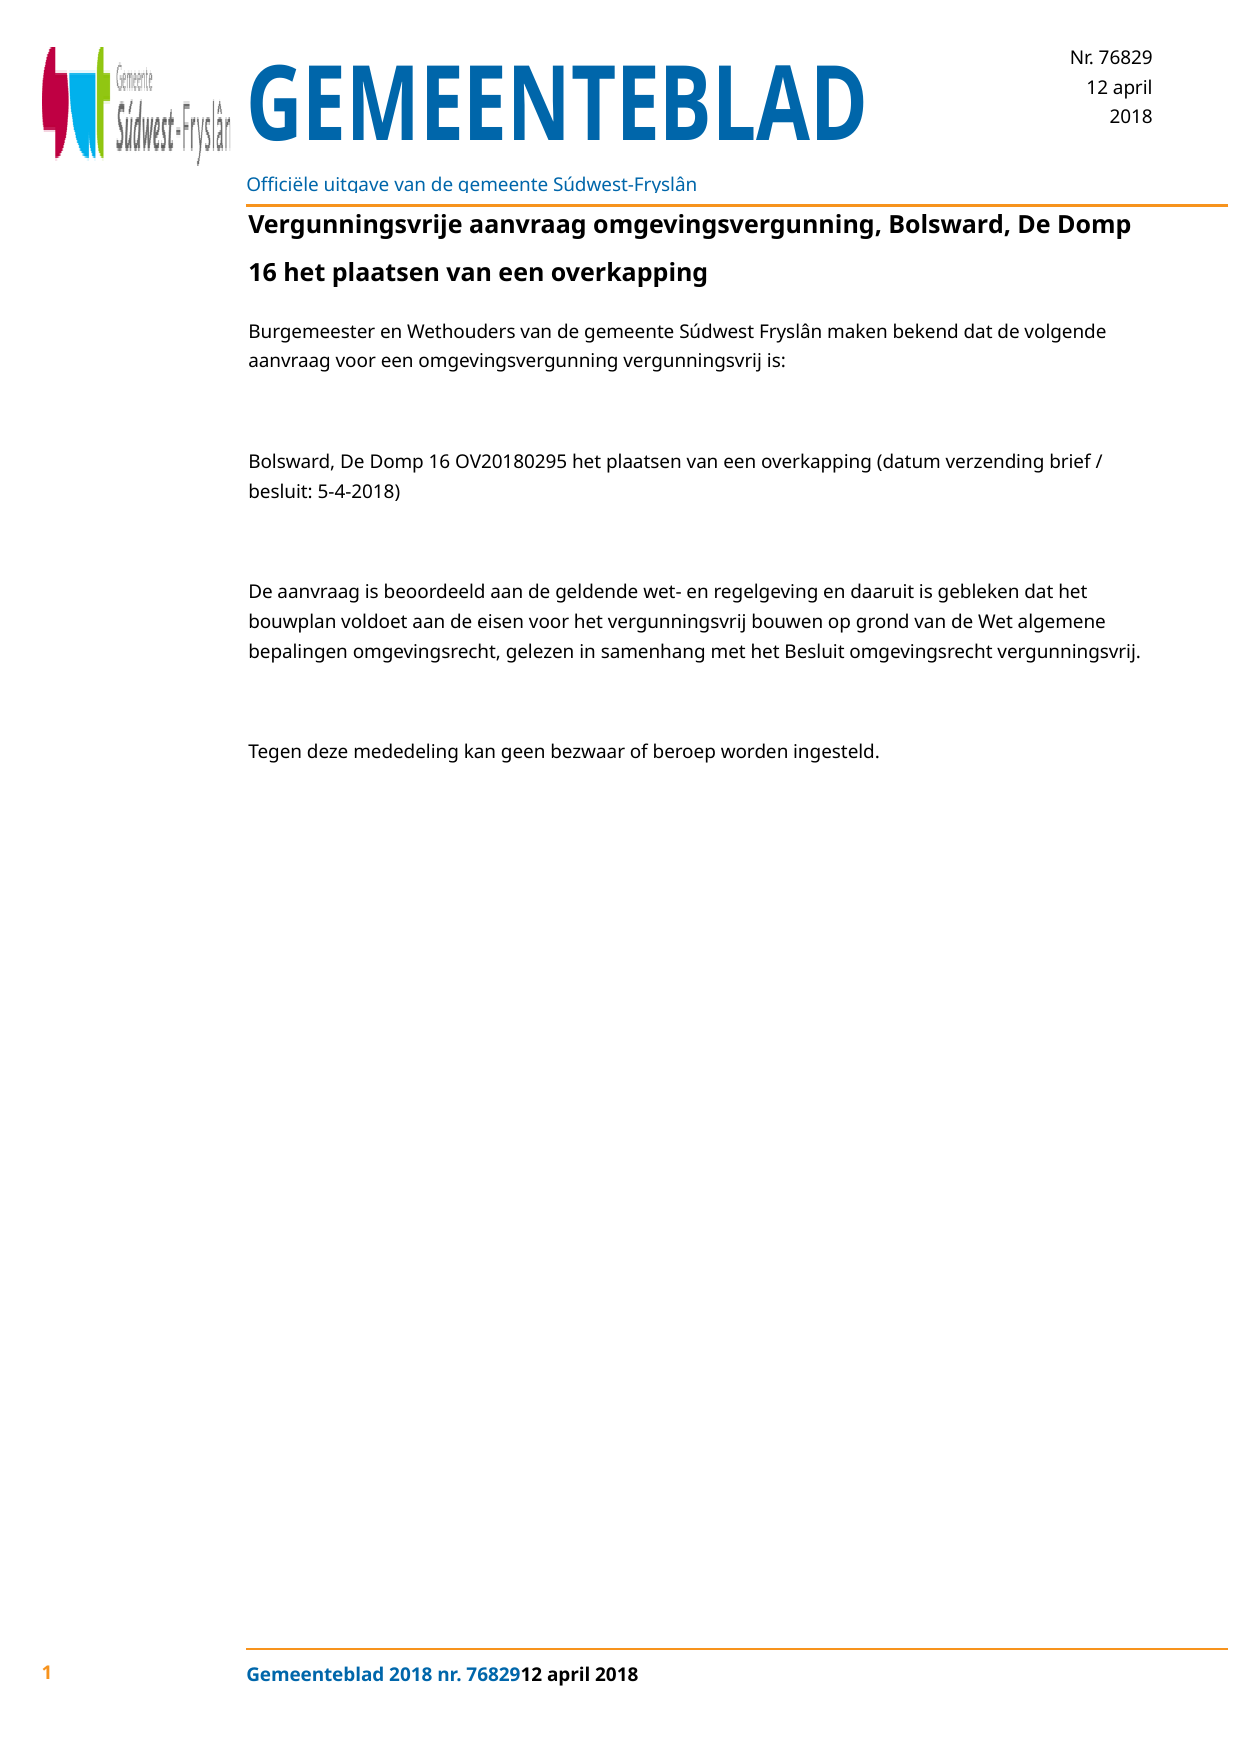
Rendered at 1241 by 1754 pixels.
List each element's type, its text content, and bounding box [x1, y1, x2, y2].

text De aanvraag is beoordeeld aan de geldende wet- en regelgeving en daaruit is gebleken dat het bouwplan voldoet aan de eisen voor het vergunningsvrij bouwen op grond van de Wet algemene bepalingen omgevingsrecht, gelezen in samenhang met het Besluit omgevingsrecht vergunningsvrij. [248, 579, 1152, 664]
text Bolsward, De Domp 16 OV20180295 het plaatsen van een overkapping (datum verzending brief / besluit: 5-4-2018) [248, 448, 1152, 504]
text Burgemeester en Wethouders van de gemeente Súdwest Fryslân maken bekend dat de volgende aanvraag voor een omgevingsvergunning vergunningsvrij is: [248, 318, 1152, 373]
picture [41, 47, 231, 172]
text Vergunningsvrije aanvraag omgevingsvergunning, Bolsward, De Domp 16 het plaatsen van een overkapping [248, 207, 1152, 288]
text Tegen deze mededeling kan geen bezwaar of beroep worden ingesteld. [248, 739, 1152, 764]
